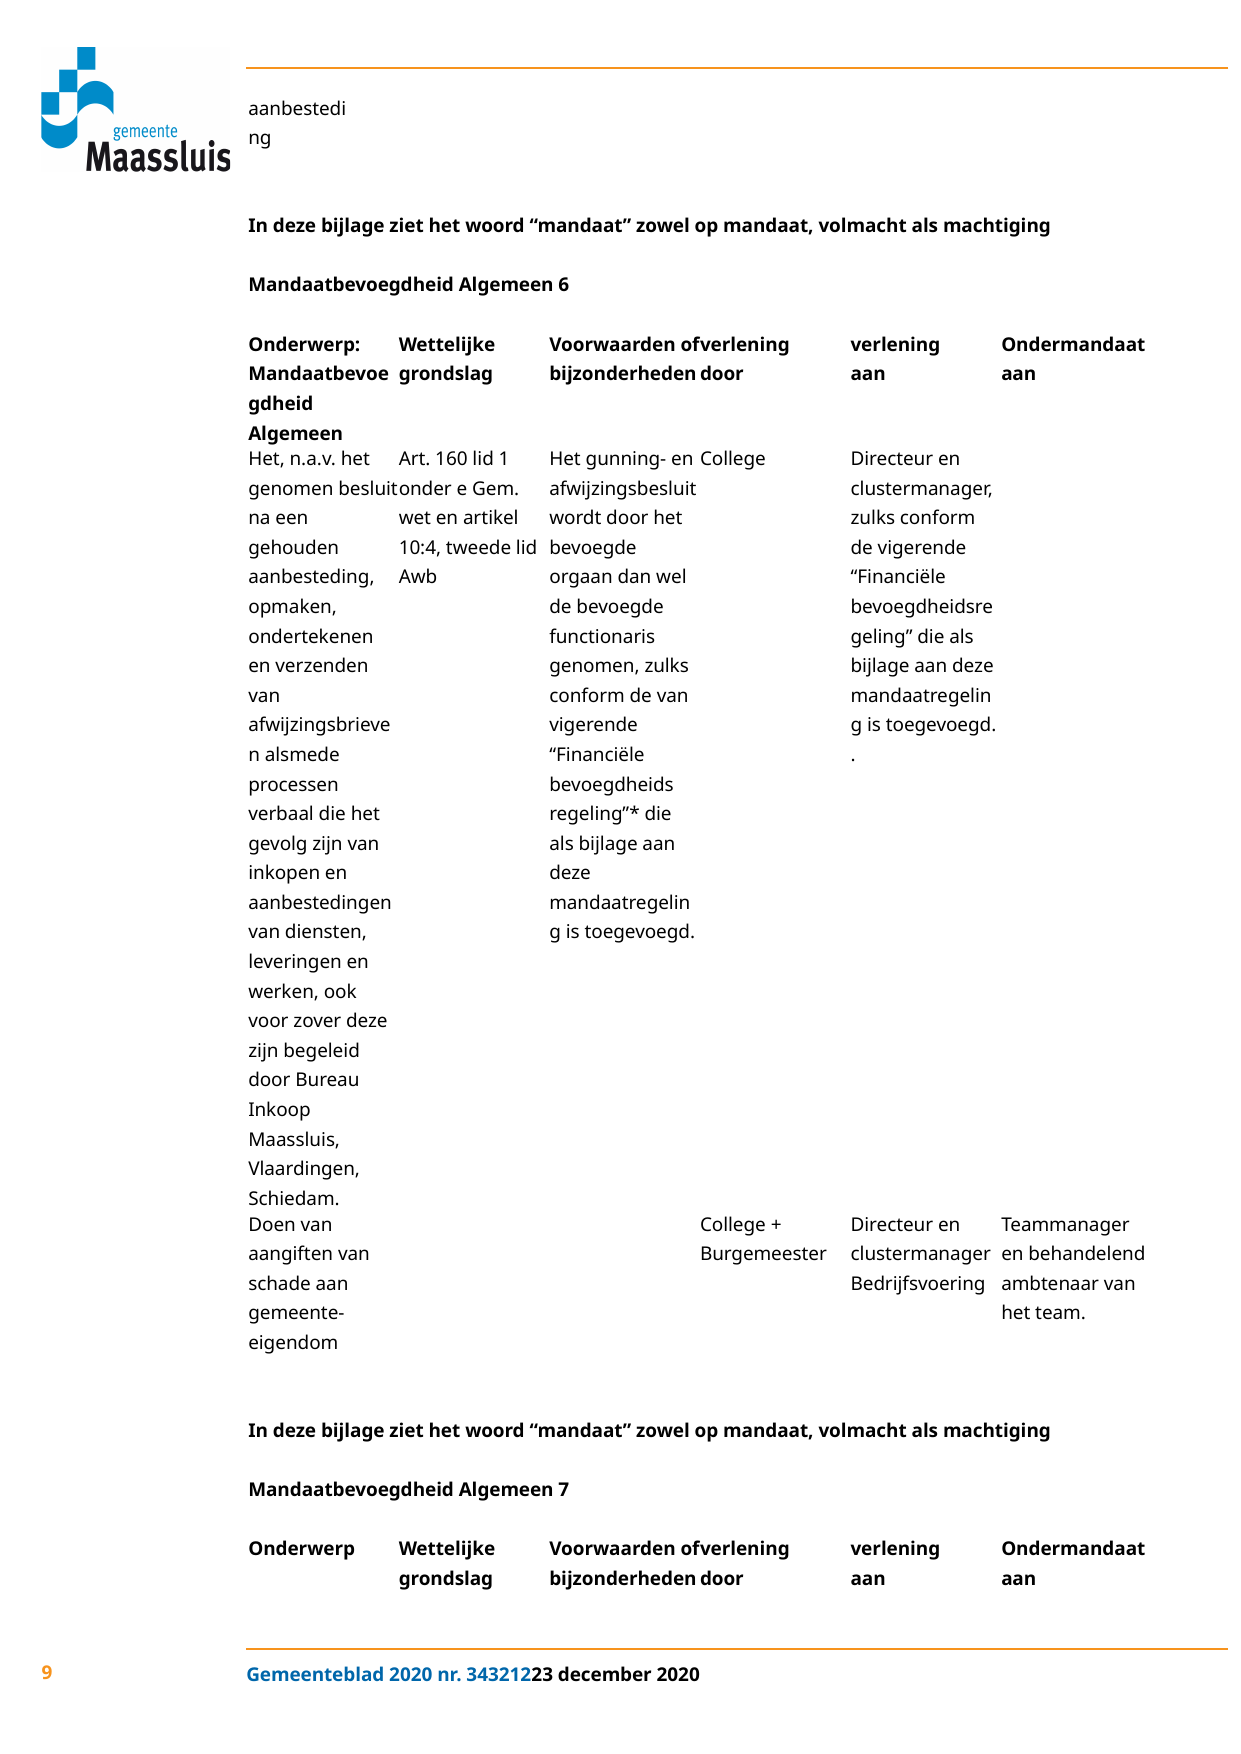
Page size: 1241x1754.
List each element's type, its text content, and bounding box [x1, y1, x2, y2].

table_header Ondermandaat aan [1001, 1536, 1152, 1591]
table_cell [348, 95, 449, 150]
picture [41, 47, 231, 172]
table_cell College + Burgemeester [700, 1211, 850, 1355]
text In deze bijlage ziet het woord “mandaat” zowel op mandaat, volmacht als machtiging [248, 212, 1152, 238]
table_cell Teammanager en behandelend ambtenaar van het team. [1001, 1211, 1152, 1355]
table_cell Het, n.a.v. het genomen besluit na een gehouden aanbesteding, opmaken, ondertekenen en verzenden van afwijzingsbrieven alsmede processen verbaal die het gevolg zijn van inkopen en aanbestedingen van diensten, leveringen en werken, ook voor zover deze zijn begeleid door Bureau Inkoop Maassluis, Vlaardingen, Schiedam. [248, 445, 398, 1211]
table_header verlening door [700, 331, 850, 445]
table_cell [399, 1211, 549, 1355]
table_header Onderwerp: Mandaatbevoegdheid Algemeen [248, 331, 398, 445]
table_cell [549, 1211, 700, 1355]
picture [41, 47, 77, 92]
table_cell [750, 95, 850, 150]
table_header verlening aan [850, 1536, 1001, 1591]
table_header verlening door [700, 1536, 850, 1591]
table_cell [850, 95, 1051, 150]
table_header Voorwaarden of bijzonderheden [549, 1536, 700, 1591]
table_cell Doen van aangiften van schade aan gemeente-eigendom [248, 1211, 398, 1355]
table_cell [449, 95, 750, 150]
table_cell [1001, 445, 1152, 1211]
table_header Voorwaarden of bijzonderheden [549, 331, 700, 445]
table_cell aanbesteding [248, 95, 348, 150]
table_header Wettelijke grondslag [399, 1536, 549, 1591]
table_header Ondermandaat aan [1001, 331, 1152, 445]
table_cell [1051, 95, 1152, 150]
table_cell Directeur en clustermanager Bedrijfsvoering [850, 1211, 1001, 1355]
table_header Onderwerp [248, 1536, 398, 1591]
table_cell Het gunning- en afwijzingsbesluit wordt door het bevoegde orgaan dan wel de bevoegde functionaris genomen, zulks conform de van vigerende “Financiële bevoegdheids regeling”* die als bijlage aan deze mandaatregeling is toegevoegd. [549, 445, 700, 1211]
text Mandaatbevoegdheid Algemeen 6 [248, 272, 1152, 297]
table_cell Art. 160 lid 1 onder e Gem. wet en artikel 10:4, tweede lid Awb [399, 445, 549, 1211]
text In deze bijlage ziet het woord “mandaat” zowel op mandaat, volmacht als machtiging [248, 1417, 1152, 1443]
table_cell Directeur en clustermanager, zulks conform de vigerende “Financiële bevoegdheidsregeling” die als bijlage aan deze mandaatregeling is toegevoegd. . [850, 445, 1001, 1211]
table_header verlening aan [850, 331, 1001, 445]
table_header Wettelijke grondslag [399, 331, 549, 445]
text Mandaatbevoegdheid Algemeen 7 [248, 1476, 1152, 1502]
table_cell College [700, 445, 850, 1211]
